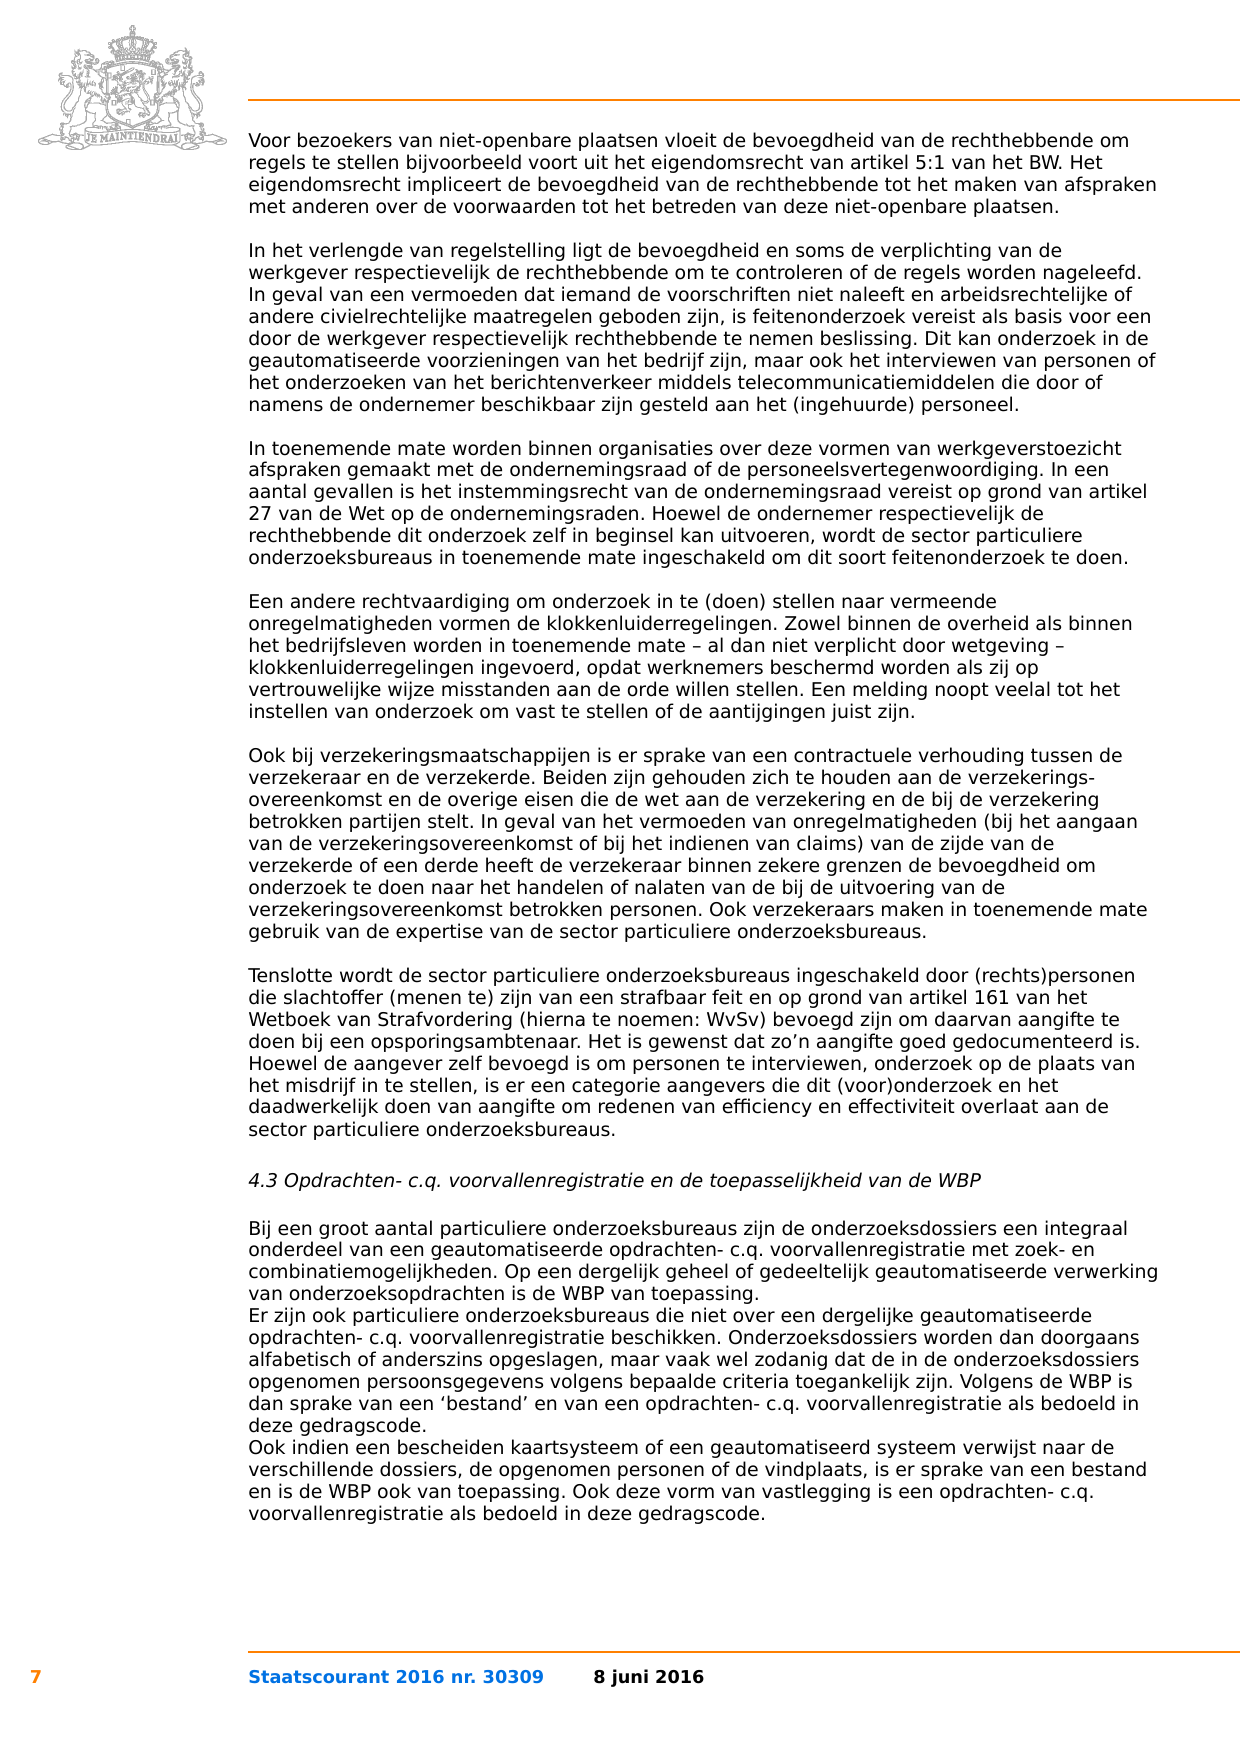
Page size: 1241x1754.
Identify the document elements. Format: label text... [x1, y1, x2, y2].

subtitle 4.3 Opdrachten- c.q. voorvallenregistratie en de toepasselijkheid van de WBP [248, 1170, 1163, 1192]
text Ook bij verzekeringsmaatschappijen is er sprake van een contractuele verhouding tussen de verzekeraar en de verzekerde. Beiden zijn gehouden zich te houden aan de verzekerings- overeenkomst en de overige eisen die de wet aan de verzekering en de bij de verzekering betrokken partijen stelt. In geval van het vermoeden van onregelmatigheden (bij het aangaan van de verzekeringsovereenkomst of bij het indienen van claims) van de zijde van de verzekerde of een derde heeft de verzekeraar binnen zekere grenzen de bevoegdheid om onderzoek te doen naar het handelen of nalaten van de bij de uitvoering van de verzekeringsovereenkomst betrokken personen. Ook verzekeraars maken in toenemende mate gebruik van de expertise van de sector particuliere onderzoeksbureaus. [248, 745, 1163, 943]
text Tenslotte wordt de sector particuliere onderzoeksbureaus ingeschakeld door (rechts)personen die slachtoffer (menen te) zijn van een strafbaar feit en op grond van artikel 161 van het Wetboek van Strafvordering (hierna te noemen: WvSv) bevoegd zijn om daarvan aangifte te doen bij een opsporingsambtenaar. Het is gewenst dat zo’n aangifte goed gedocumenteerd is. Hoewel de aangever zelf bevoegd is om personen te interviewen, onderzoek op de plaats van het misdrijf in te stellen, is er een categorie aangevers die dit (voor)onderzoek en het daadwerkelijk doen van aangifte om redenen van efficiency en effectiviteit overlaat aan de sector particuliere onderzoeksbureaus. [248, 964, 1163, 1140]
text In het verlengde van regelstelling ligt de bevoegdheid en soms de verplichting van de werkgever respectievelijk de rechthebbende om te controleren of de regels worden nageleefd. In geval van een vermoeden dat iemand de voorschriften niet naleeft en arbeidsrechtelijke of andere civielrechtelijke maatregelen geboden zijn, is feitenonderzoek vereist als basis voor een door de werkgever respectievelijk rechthebbende te nemen beslissing. Dit kan onderzoek in de geautomatiseerde voorzieningen van het bedrijf zijn, maar ook het interviewen van personen of het onderzoeken van het berichtenverkeer middels telecommunicatiemiddelen die door of namens de ondernemer beschikbaar zijn gesteld aan het (ingehuurde) personeel. [248, 240, 1163, 416]
text Ook indien een bescheiden kaartsysteem of een geautomatiseerd systeem verwijst naar de verschillende dossiers, de opgenomen personen of de vindplaats, is er sprake van een bestand en is de WBP ook van toepassing. Ook deze vorm van vastlegging is een opdrachten- c.q. voorvallenregistratie als bedoeld in deze gedragscode. [248, 1437, 1163, 1525]
text Voor bezoekers van niet-openbare plaatsen vloeit de bevoegdheid van de rechthebbende om regels te stellen bijvoorbeeld voort uit het eigendomsrecht van artikel 5:1 van het BW. Het eigendomsrecht impliceert de bevoegdheid van de rechthebbende tot het maken van afspraken met anderen over de voorwaarden tot het betreden van deze niet-openbare plaatsen. [248, 130, 1163, 218]
text In toenemende mate worden binnen organisaties over deze vormen van werkgeverstoezicht afspraken gemaakt met de ondernemingsraad of de personeelsvertegenwoordiging. In een aantal gevallen is het instemmingsrecht van de ondernemingsraad vereist op grond van artikel 27 van de Wet op de ondernemingsraden. Hoewel de ondernemer respectievelijk de rechthebbende dit onderzoek zelf in beginsel kan uitvoeren, wordt de sector particuliere onderzoeksbureaus in toenemende mate ingeschakeld om dit soort feitenonderzoek te doen. [248, 437, 1163, 569]
text Er zijn ook particuliere onderzoeksbureaus die niet over een dergelijke geautomatiseerde opdrachten- c.q. voorvallenregistratie beschikken. Onderzoeksdossiers worden dan doorgaans alfabetisch of anderszins opgeslagen, maar vaak wel zodanig dat de in de onderzoeksdossiers opgenomen persoonsgegevens volgens bepaalde criteria toegankelijk zijn. Volgens de WBP is dan sprake van een ‘bestand’ en van een opdrachten- c.q. voorvallenregistratie als bedoeld in deze gedragscode. [248, 1305, 1163, 1437]
picture [38, 25, 227, 150]
text Bij een groot aantal particuliere onderzoeksbureaus zijn de onderzoeksdossiers een integraal onderdeel van een geautomatiseerde opdrachten- c.q. voorvallenregistratie met zoek- en combinatiemogelijkheden. Op een dergelijk geheel of gedeeltelijk geautomatiseerde verwerking van onderzoeksopdrachten is de WBP van toepassing. [248, 1217, 1163, 1305]
text Een andere rechtvaardiging om onderzoek in te (doen) stellen naar vermeende onregelmatigheden vormen de klokkenluiderregelingen. Zowel binnen de overheid als binnen het bedrijfsleven worden in toenemende mate – al dan niet verplicht door wetgeving – klokkenluiderregelingen ingevoerd, opdat werknemers beschermd worden als zij op vertrouwelijke wijze misstanden aan de orde willen stellen. Een melding noopt veelal tot het instellen van onderzoek om vast te stellen of de aantijgingen juist zijn. [248, 591, 1163, 723]
